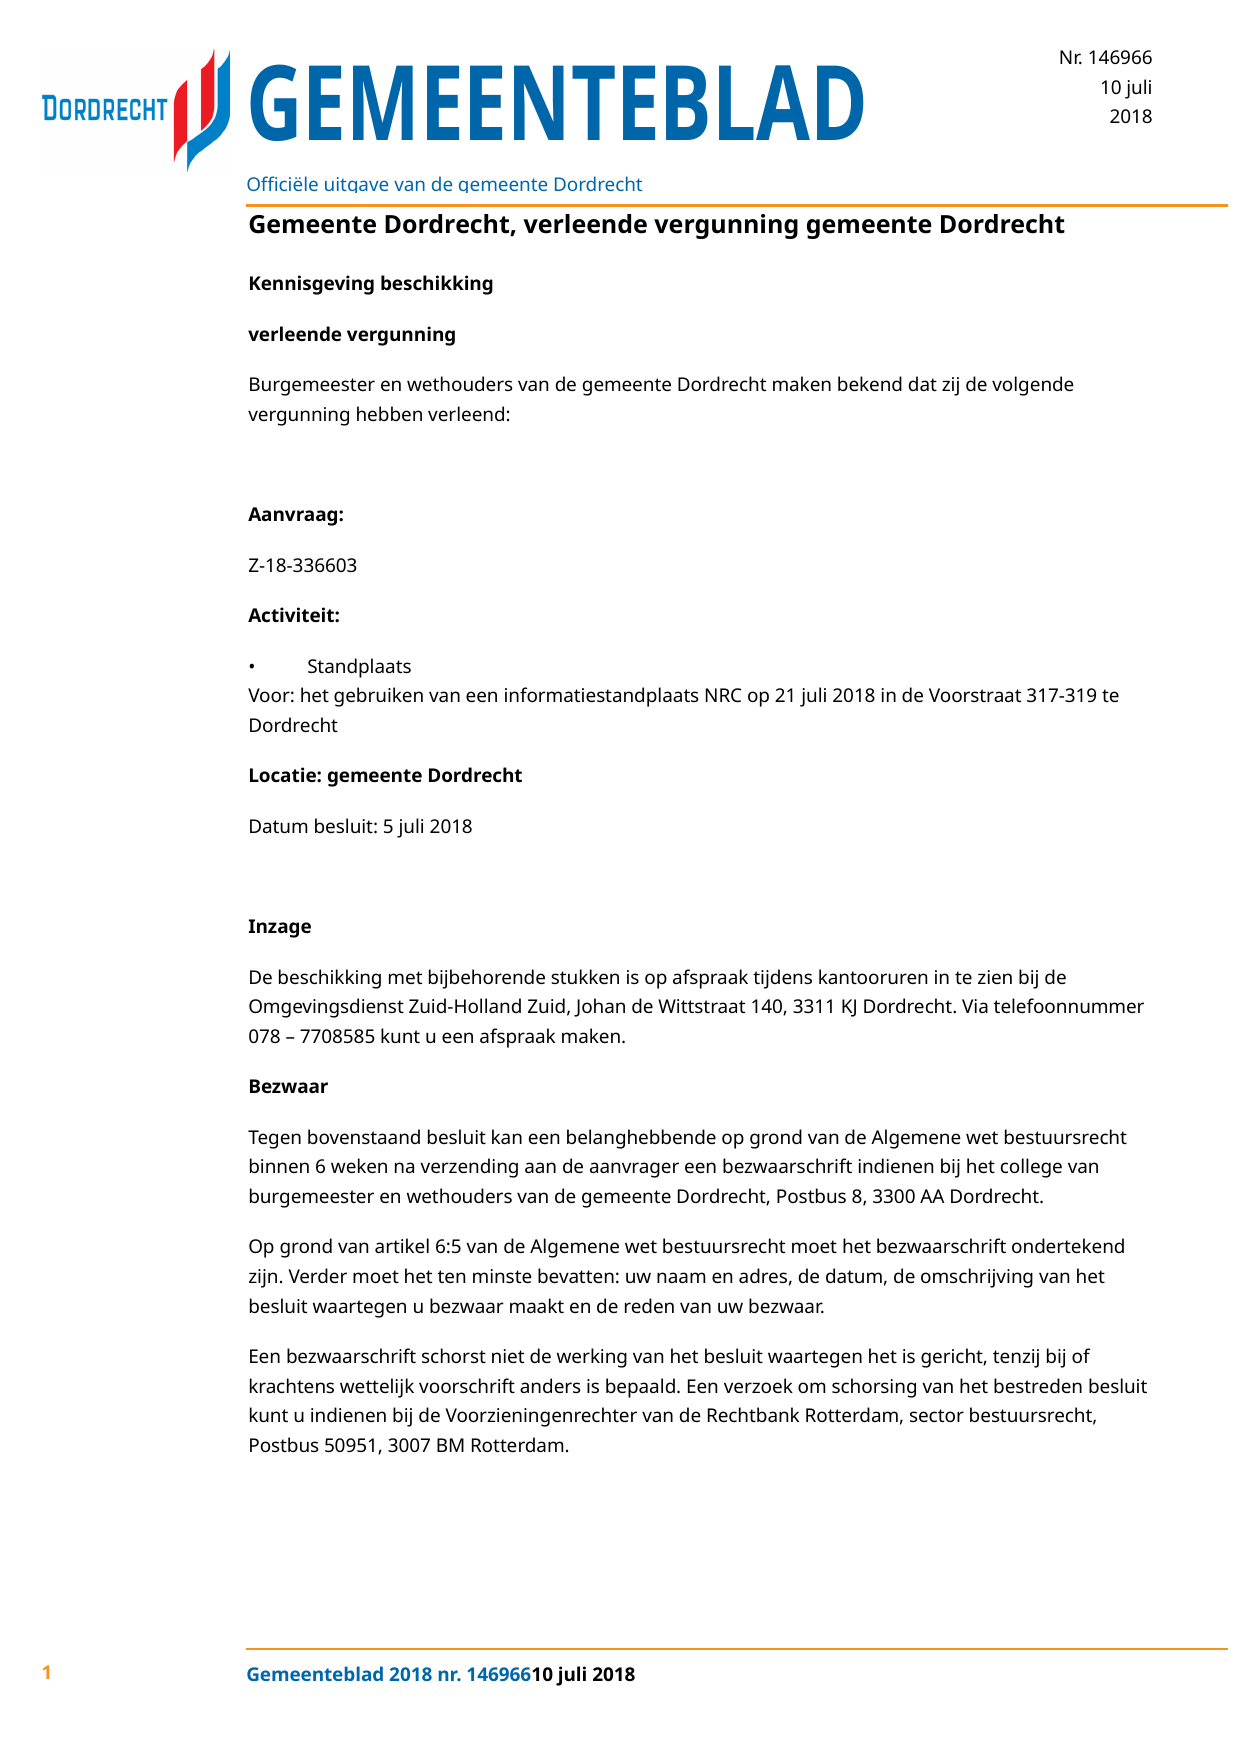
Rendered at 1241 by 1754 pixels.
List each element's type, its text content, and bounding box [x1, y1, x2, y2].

text Inzage [248, 914, 1152, 939]
picture [41, 47, 231, 172]
text Een bezwaarschrift schorst niet de werking van het besluit waartegen het is gericht, tenzij bij of krachtens wettelijk voorschrift anders is bepaald. Een verzoek om schorsing van het bestreden besluit kunt u indienen bij de Voorzieningenrechter van de Rechtbank Rotterdam, sector bestuursrecht, Postbus 50951, 3007 BM Rotterdam. [248, 1343, 1152, 1458]
text verleende vergunning [248, 321, 1152, 346]
text Tegen bovenstaand besluit kan een belanghebbende op grond van de Algemene wet bestuursrecht binnen 6 weken na verzending aan de aanvrager een bezwaarschrift indienen bij het college van burgemeester en wethouders van de gemeente Dordrecht, Postbus 8, 3300 AA Dordrecht. [248, 1124, 1152, 1209]
text Voor: het gebruiken van een informatiestandplaats NRC op 21 juli 2018 in de Voorstraat 317-319 te Dordrecht [248, 682, 1152, 738]
text Datum besluit: 5 juli 2018 [248, 813, 1152, 838]
text Z-18-336603 [248, 552, 1152, 578]
text Aanvraag: [248, 502, 1152, 527]
text Burgemeester en wethouders van de gemeente Dordrecht maken bekend dat zij de volgende vergunning hebben verleend: [248, 371, 1152, 426]
text Gemeente Dordrecht, verleende vergunning gemeente Dordrecht [248, 207, 1152, 241]
text Op grond van artikel 6:5 van de Algemene wet bestuursrecht moet het bezwaarschrift ondertekend zijn. Verder moet het ten minste bevatten: uw naam en adres, de datum, de omschrijving van het besluit waartegen u bezwaar maakt en de reden van uw bezwaar. [248, 1234, 1152, 1318]
text Locatie: gemeente Dordrecht [248, 762, 1152, 788]
text Activiteit: [248, 602, 1152, 628]
list Standplaats [248, 653, 1152, 678]
text De beschikking met bijbehorende stukken is op afspraak tijdens kantooruren in te zien bij de Omgevingsdienst Zuid-Holland Zuid, Johan de Wittstraat 140, 3311 KJ Dordrecht. Via telefoonnummer 078 – 7708585 kunt u een afspraak maken. [248, 964, 1152, 1049]
text Kennisgeving beschikking [248, 270, 1152, 296]
text Bezwaar [248, 1074, 1152, 1099]
